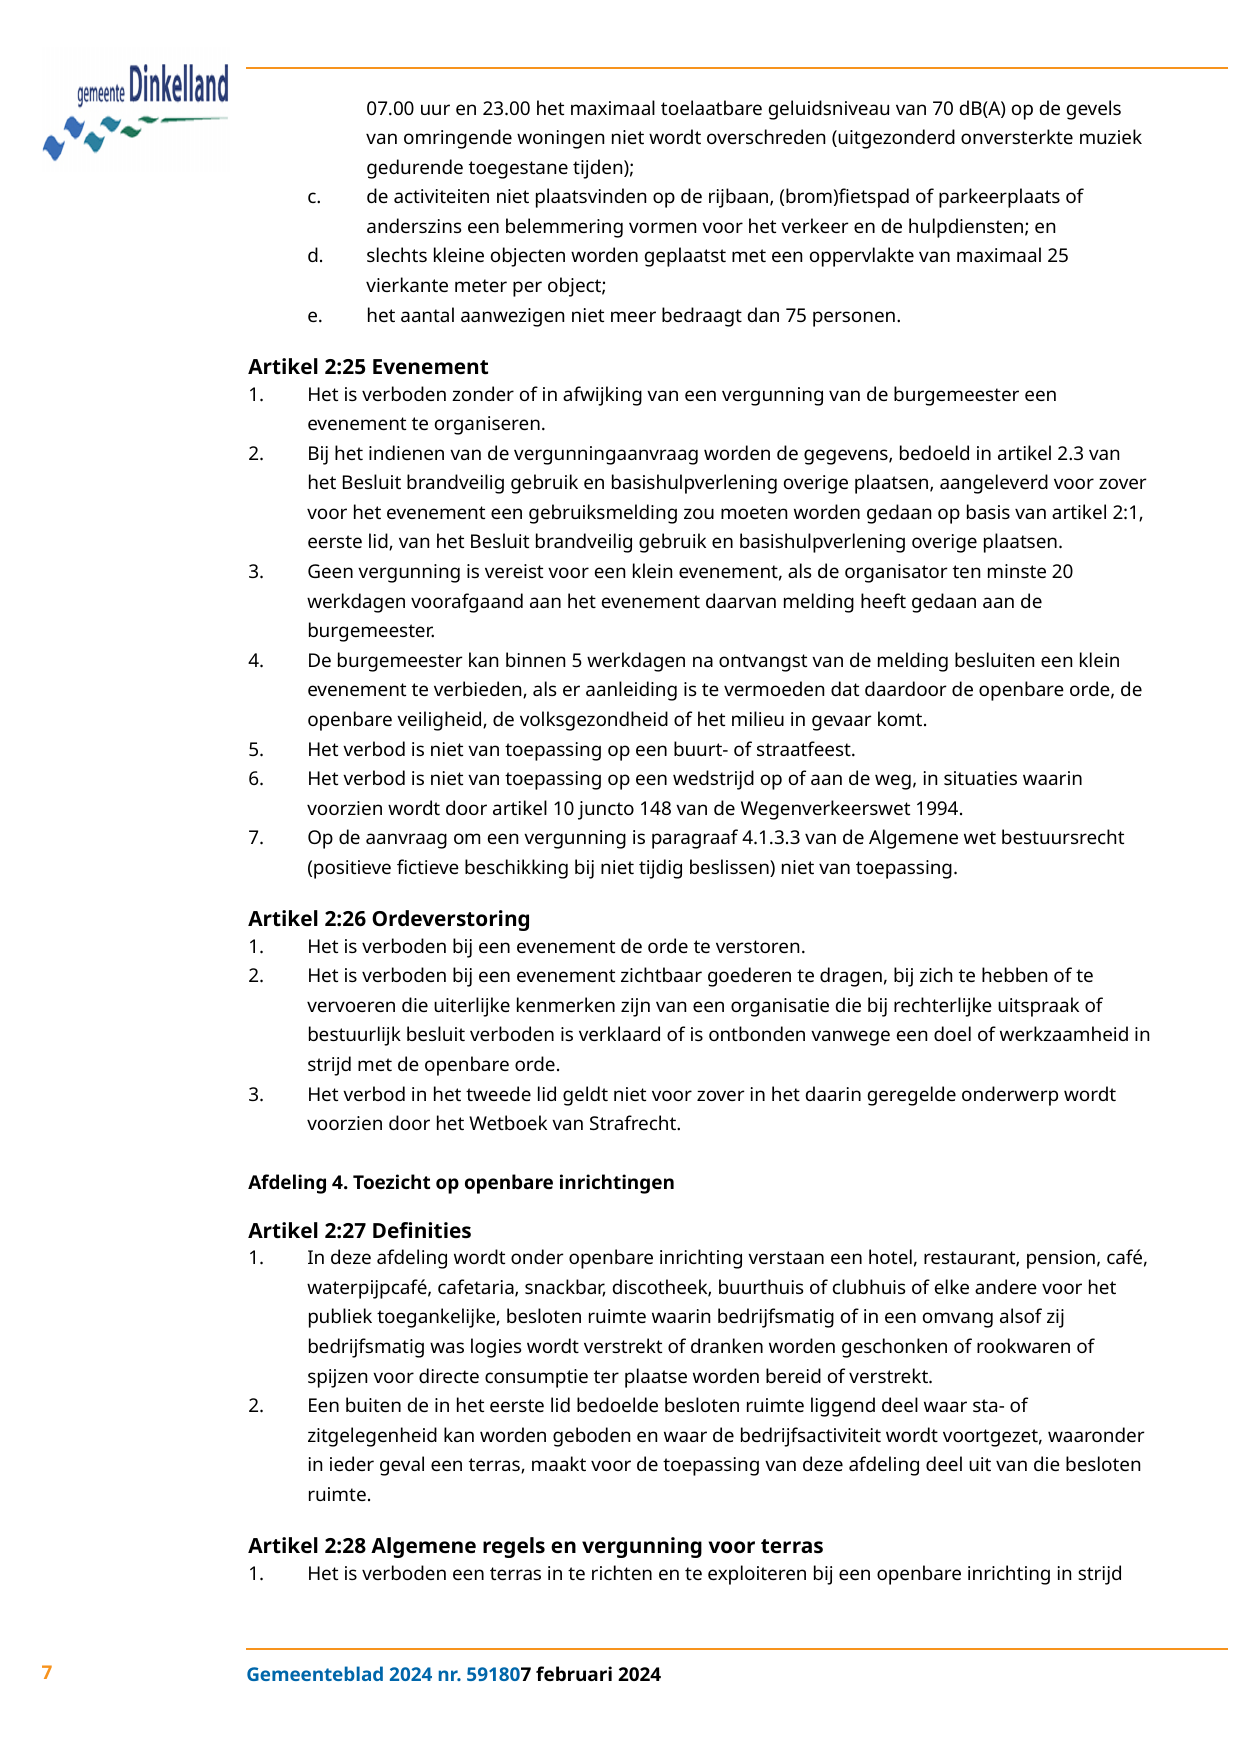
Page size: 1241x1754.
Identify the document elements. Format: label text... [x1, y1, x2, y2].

list Het verbod in het tweede lid geldt niet voor zover in het daarin geregelde onderwerp wordt voorzien door het Wetboek van Strafrecht. [248, 1081, 1152, 1136]
list de activiteiten niet plaatsvinden op de rijbaan, (brom)fietspad of parkeerplaats of anderszins een belemmering vormen voor het verkeer en de hulpdiensten; en [307, 183, 1152, 239]
list Het is verboden een terras in te richten en te exploiteren bij een openbare inrichting in strijd [248, 1560, 1152, 1586]
list Het is verboden bij een evenement de orde te verstoren. [248, 933, 1152, 959]
picture [41, 47, 231, 172]
list 07.00 uur en 23.00 het maximaal toelaatbare geluidsniveau van 70 dB(A) op de gevels van omringende woningen niet wordt overschreden (uitgezonderd onversterkte muziek gedurende toegestane tijden); [307, 95, 1152, 180]
list Het is verboden zonder of in afwijking van een vergunning van de burgemeester een evenement te organiseren. [248, 381, 1152, 436]
list De burgemeester kan binnen 5 werkdagen na ontvangst van de melding besluiten een klein evenement te verbieden, als er aanleiding is te vermoeden dat daardoor de openbare orde, de openbare veiligheid, de volksgezondheid of het milieu in gevaar komt. [248, 647, 1152, 732]
text Artikel 2:25 Evenement [248, 352, 1152, 381]
list Bij het indienen van de vergunningaanvraag worden de gegevens, bedoeld in artikel 2.3 van het Besluit brandveilig gebruik en basishulpverlening overige plaatsen, aangeleverd voor zover voor het evenement een gebruiksmelding zou moeten worden gedaan op basis van artikel 2:1, eerste lid, van het Besluit brandveilig gebruik en basishulpverlening overige plaatsen. [248, 440, 1152, 554]
list Het verbod is niet van toepassing op een buurt- of straatfeest. [248, 736, 1152, 761]
list het aantal aanwezigen niet meer bedraagt dan 75 personen. [307, 302, 1152, 328]
text Artikel 2:26 Ordeverstoring [248, 904, 1152, 933]
list Een buiten de in het eerste lid bedoelde besloten ruimte liggend deel waar sta- of zitgelegenheid kan worden geboden en waar de bedrijfsactiviteit wordt voortgezet, waaronder in ieder geval een terras, maakt voor de toepassing van deze afdeling deel uit van die besloten ruimte. [248, 1392, 1152, 1507]
list Geen vergunning is vereist voor een klein evenement, als de organisator ten minste 20 werkdagen voorafgaand aan het evenement daarvan melding heeft gedaan aan de burgemeester. [248, 558, 1152, 643]
list Het verbod is niet van toepassing op een wedstrijd op of aan de weg, in situaties waarin voorzien wordt door artikel 10 juncto 148 van de Wegenverkeerswet 1994. [248, 765, 1152, 821]
list In deze afdeling wordt onder openbare inrichting verstaan een hotel, restaurant, pension, café, waterpijpcafé, cafetaria, snackbar, discotheek, buurthuis of clubhuis of elke andere voor het publiek toegankelijke, besloten ruimte waarin bedrijfsmatig of in een omvang alsof zij bedrijfsmatig was logies wordt verstrekt of dranken worden geschonken of rookwaren of spijzen voor directe consumptie ter plaatse worden bereid of verstrekt. [248, 1244, 1152, 1389]
list Op de aanvraag om een vergunning is paragraaf 4.1.3.3 van de Algemene wet bestuursrecht (positieve fictieve beschikking bij niet tijdig beslissen) niet van toepassing. [248, 824, 1152, 880]
text Artikel 2:28 Algemene regels en vergunning voor terras [248, 1532, 1152, 1560]
text Afdeling 4. Toezicht op openbare inrichtingen [248, 1169, 1152, 1195]
text Artikel 2:27 Definities [248, 1216, 1152, 1244]
list slechts kleine objecten worden geplaatst met een oppervlakte van maximaal 25 vierkante meter per object; [307, 243, 1152, 298]
list Het is verboden bij een evenement zichtbaar goederen te dragen, bij zich te hebben of te vervoeren die uiterlijke kenmerken zijn van een organisatie die bij rechterlijke uitspraak of bestuurlijk besluit verboden is verklaard of is ontbonden vanwege een doel of werkzaamheid in strijd met de openbare orde. [248, 962, 1152, 1077]
